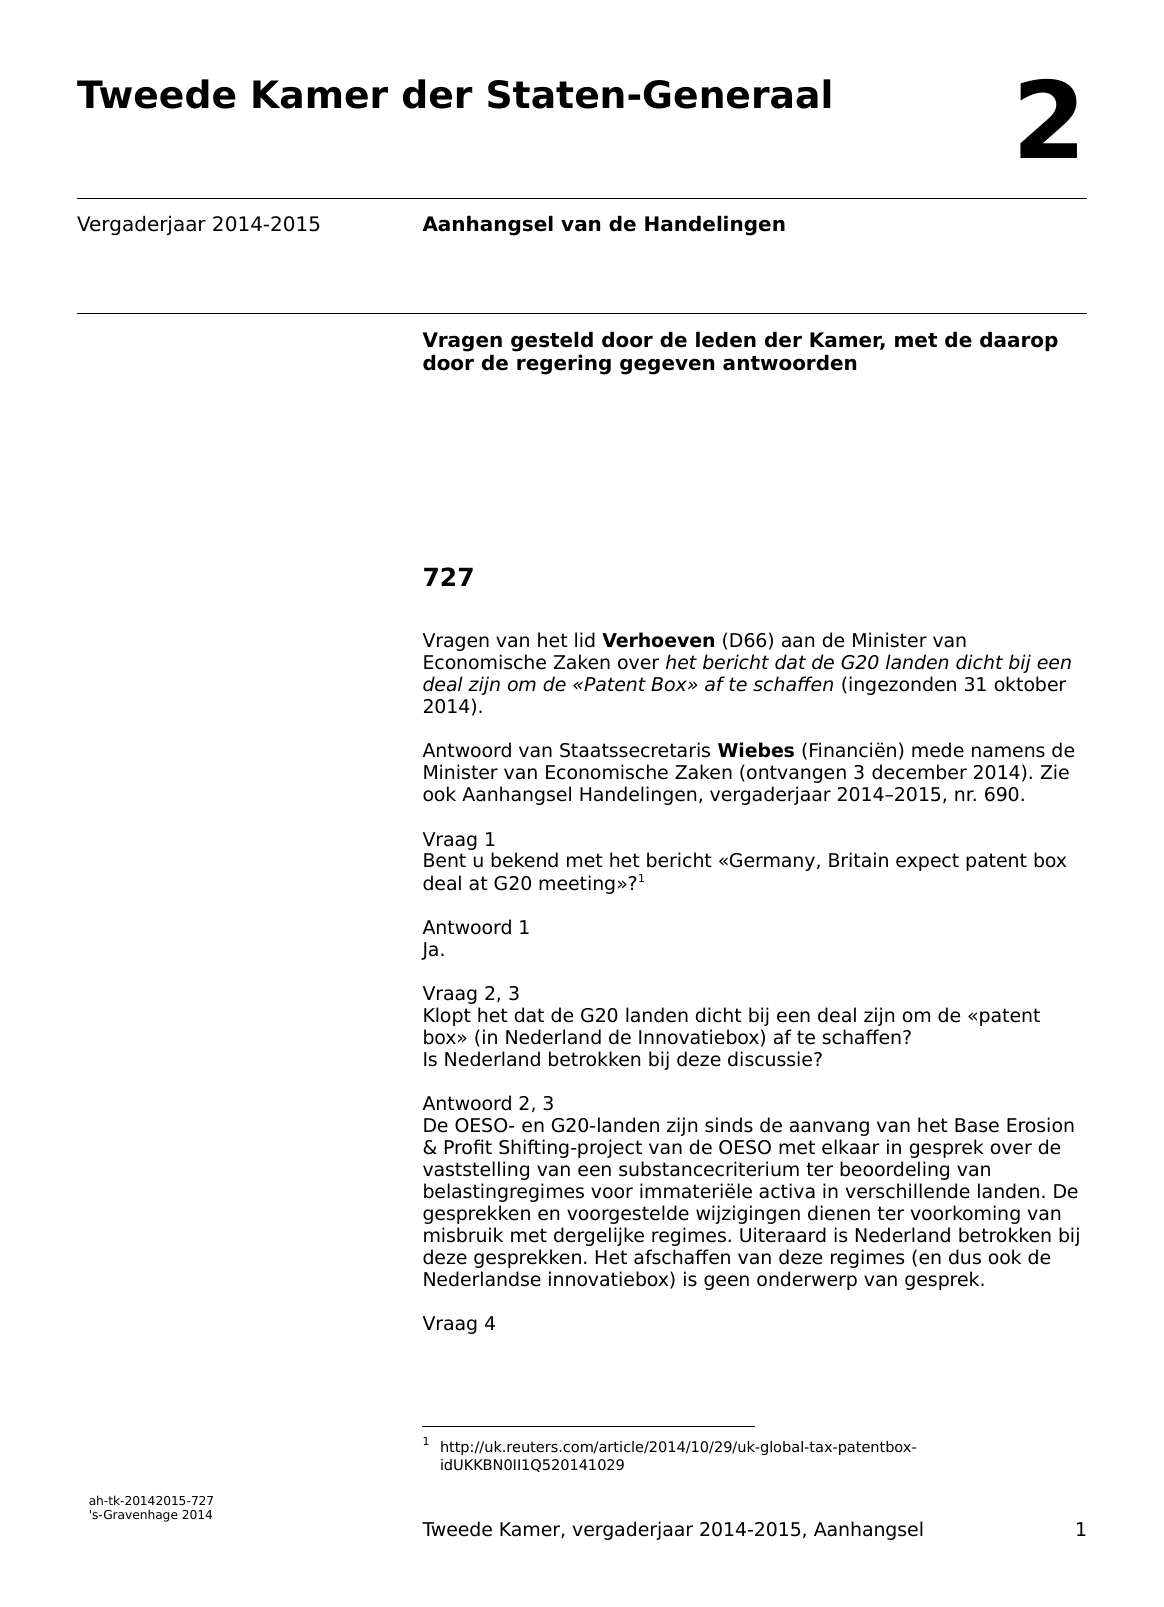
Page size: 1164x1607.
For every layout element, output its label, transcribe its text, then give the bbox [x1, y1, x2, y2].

table_cell Aanhangsel van de Handelingen [422, 199, 1087, 313]
text 's-Gravenhage 2014 [88, 1508, 323, 1522]
text De OESO- en G20-landen zijn sinds de aanvang van het Base Erosion & Profit Shifting-project van de OESO met elkaar in gesprek over de vaststelling van een substancecriterium ter beoordeling van belastingregimes voor immateriële activa in verschillende landen. De gesprekken en voorgestelde wijzigingen dienen ter voorkoming van misbruik met dergelijke regimes. Uiteraard is Nederland betrokken bij deze gesprekken. Het afschaffen van deze regimes (en dus ook de Nederlandse innovatiebox) is geen onderwerp van gesprek. [422, 1115, 1087, 1291]
table_header 2 [886, 59, 1087, 198]
text Klopt het dat de G20 landen dicht bij een deal zijn om de «patent box» (in Nederland de Innovatiebox) af te schaffen? [422, 1005, 1087, 1049]
table_cell [77, 314, 422, 375]
text 727 [422, 563, 1087, 592]
text http://uk.reuters.com/article/2014/10/29/uk-global-tax-patentbox-idUKKBN0II1Q520141029 [422, 1435, 1087, 1474]
table_cell Vergaderjaar 2014-2015 [77, 199, 422, 313]
table_cell Vragen gesteld door de leden der Kamer, met de daarop door de regering gegeven antwoorden [422, 314, 1087, 375]
table_header Tweede Kamer der Staten-Generaal [77, 59, 886, 198]
text Vraag 2, 3 [422, 983, 1087, 1005]
text Vragen van het lid Verhoeven (D66) aan de Minister van Economische Zaken over het bericht dat de G20 landen dicht bij een deal zijn om de «Patent Box» af te schaffen (ingezonden 31 oktober 2014). [422, 630, 1087, 718]
text Bent u bekend met het bericht «Germany, Britain expect patent box deal at G20 meeting»? [422, 850, 1087, 894]
text Antwoord 1 [422, 917, 1087, 938]
text Vraag 1 [422, 828, 1087, 850]
text Is Nederland betrokken bij deze discussie? [422, 1049, 1087, 1071]
text Antwoord van Staatssecretaris Wiebes (Financiën) mede namens de Minister van Economische Zaken (ontvangen 3 december 2014). Zie ook Aanhangsel Handelingen, vergaderjaar 2014–2015, nr. 690. [422, 740, 1087, 806]
text Ja. [422, 938, 1087, 961]
text Vraag 4 [422, 1313, 1087, 1335]
text ah-tk-20142015-727 [88, 1494, 323, 1508]
text Antwoord 2, 3 [422, 1093, 1087, 1115]
